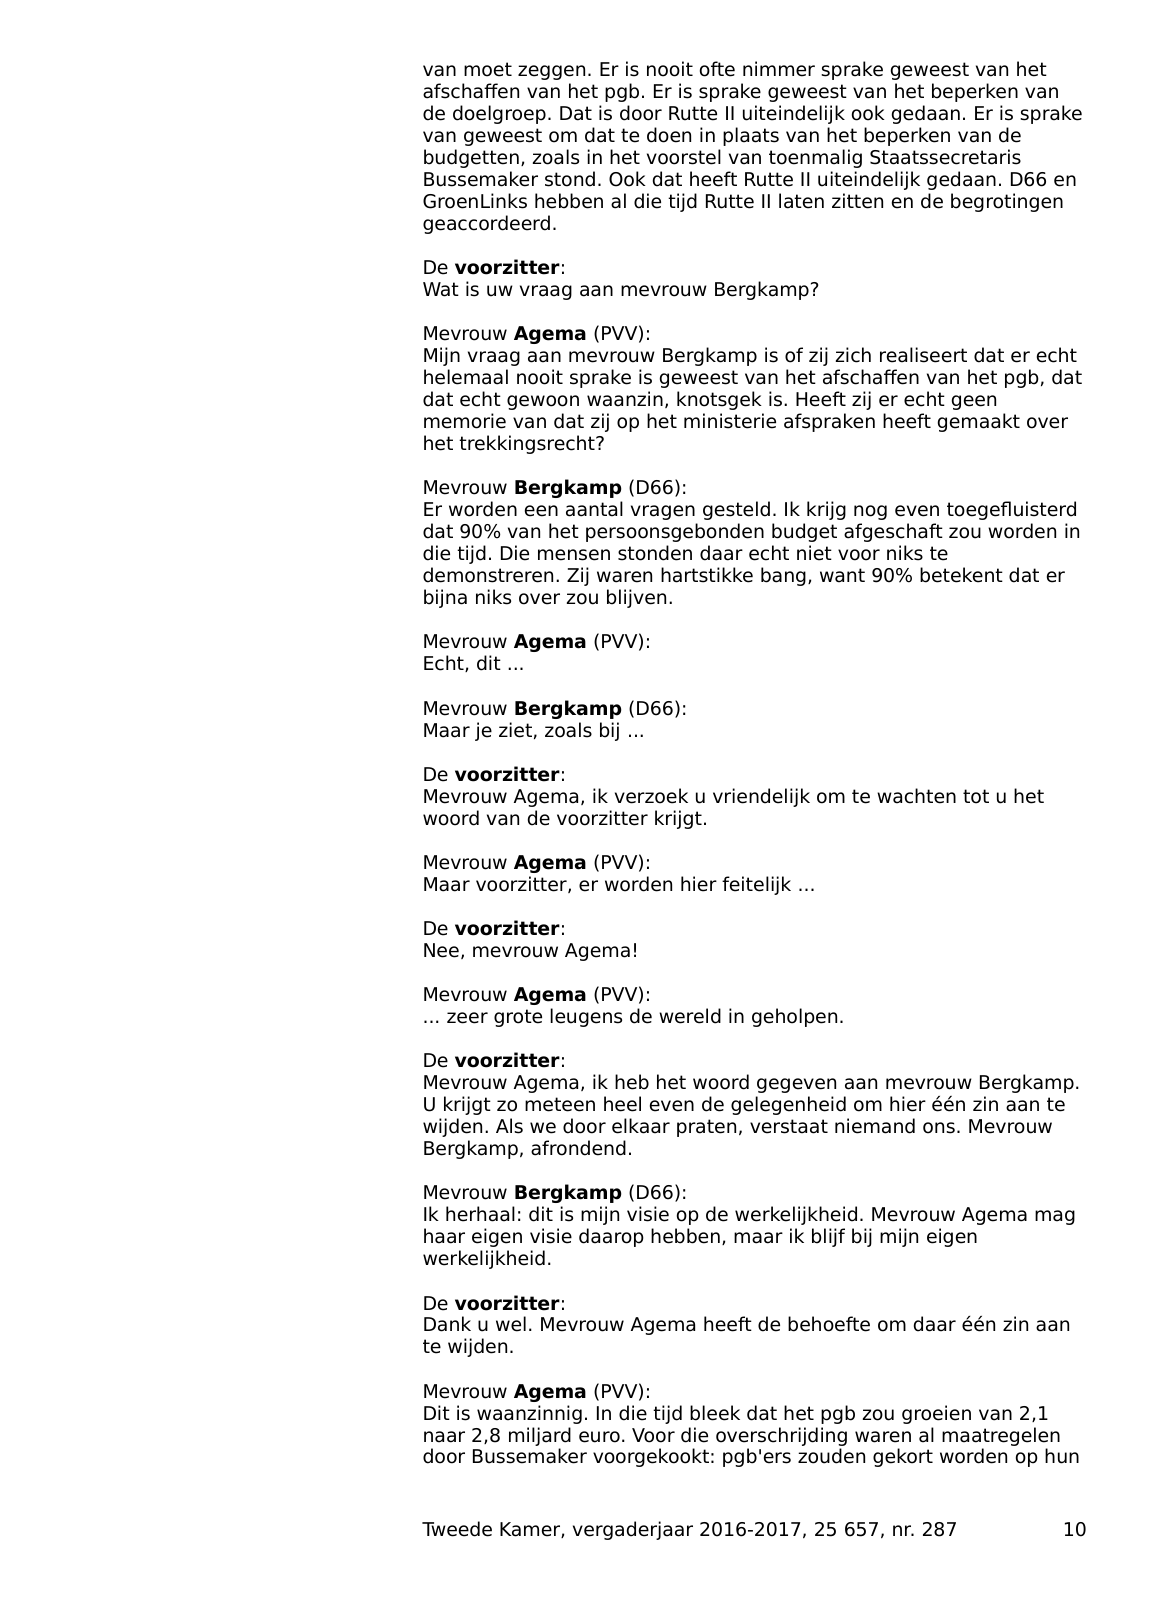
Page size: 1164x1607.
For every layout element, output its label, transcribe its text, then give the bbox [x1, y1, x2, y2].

text Echt, dit ... [422, 653, 1087, 675]
text van moet zeggen. Er is nooit ofte nimmer sprake geweest van het afschaffen van het pgb. Er is sprake geweest van het beperken van de doelgroep. Dat is door Rutte II uiteindelijk ook gedaan. Er is sprake van geweest om dat te doen in plaats van het beperken van de budgetten, zoals in het voorstel van toenmalig Staatssecretaris Bussemaker stond. Ook dat heeft Rutte II uiteindelijk gedaan. D66 en GroenLinks hebben al die tijd Rutte II laten zitten en de begrotingen geaccordeerd. [422, 59, 1087, 235]
text ... zeer grote leugens de wereld in geholpen. [422, 1006, 1087, 1028]
text De voorzitter: [422, 918, 1087, 940]
text Mevrouw Agema (PVV): [422, 323, 1087, 345]
text Wat is uw vraag aan mevrouw Bergkamp? [422, 279, 1087, 301]
text De voorzitter: [422, 1292, 1087, 1314]
text De voorzitter: [422, 257, 1087, 279]
text Mevrouw Agema (PVV): [422, 852, 1087, 874]
text Mevrouw Agema (PVV): [422, 631, 1087, 653]
text Er worden een aantal vragen gesteld. Ik krijg nog even toegefluisterd dat 90% van het persoonsgebonden budget afgeschaft zou worden in die tijd. Die mensen stonden daar echt niet voor niks te demonstreren. Zij waren hartstikke bang, want 90% betekent dat er bijna niks over zou blijven. [422, 499, 1087, 609]
text Mijn vraag aan mevrouw Bergkamp is of zij zich realiseert dat er echt helemaal nooit sprake is geweest van het afschaffen van het pgb, dat dat echt gewoon waanzin, knotsgek is. Heeft zij er echt geen memorie van dat zij op het ministerie afspraken heeft gemaakt over het trekkingsrecht? [422, 345, 1087, 455]
text Mevrouw Bergkamp (D66): [422, 1182, 1087, 1204]
text Mevrouw Agema (PVV): [422, 1381, 1087, 1402]
text Mevrouw Agema, ik verzoek u vriendelijk om te wachten tot u het woord van de voorzitter krijgt. [422, 786, 1087, 829]
text Mevrouw Agema (PVV): [422, 984, 1087, 1006]
text Dank u wel. Mevrouw Agema heeft de behoefte om daar één zin aan te wijden. [422, 1314, 1087, 1358]
text Maar je ziet, zoals bij ... [422, 719, 1087, 741]
text Mevrouw Bergkamp (D66): [422, 477, 1087, 499]
text De voorzitter: [422, 1050, 1087, 1072]
text Maar voorzitter, er worden hier feitelijk ... [422, 874, 1087, 896]
text Mevrouw Bergkamp (D66): [422, 697, 1087, 719]
text Ik herhaal: dit is mijn visie op de werkelijkheid. Mevrouw Agema mag haar eigen visie daarop hebben, maar ik blijf bij mijn eigen werkelijkheid. [422, 1204, 1087, 1270]
text Nee, mevrouw Agema! [422, 940, 1087, 962]
text Dit is waanzinnig. In die tijd bleek dat het pgb zou groeien van 2,1 naar 2,8 miljard euro. Voor die overschrijding waren al maatregelen door Bussemaker voorgekookt: pgb'ers zouden gekort worden op hun [422, 1402, 1087, 1468]
text Mevrouw Agema, ik heb het woord gegeven aan mevrouw Bergkamp. U krijgt zo meteen heel even de gelegenheid om hier één zin aan te wijden. Als we door elkaar praten, verstaat niemand ons. Mevrouw Bergkamp, afrondend. [422, 1072, 1087, 1160]
text De voorzitter: [422, 764, 1087, 786]
